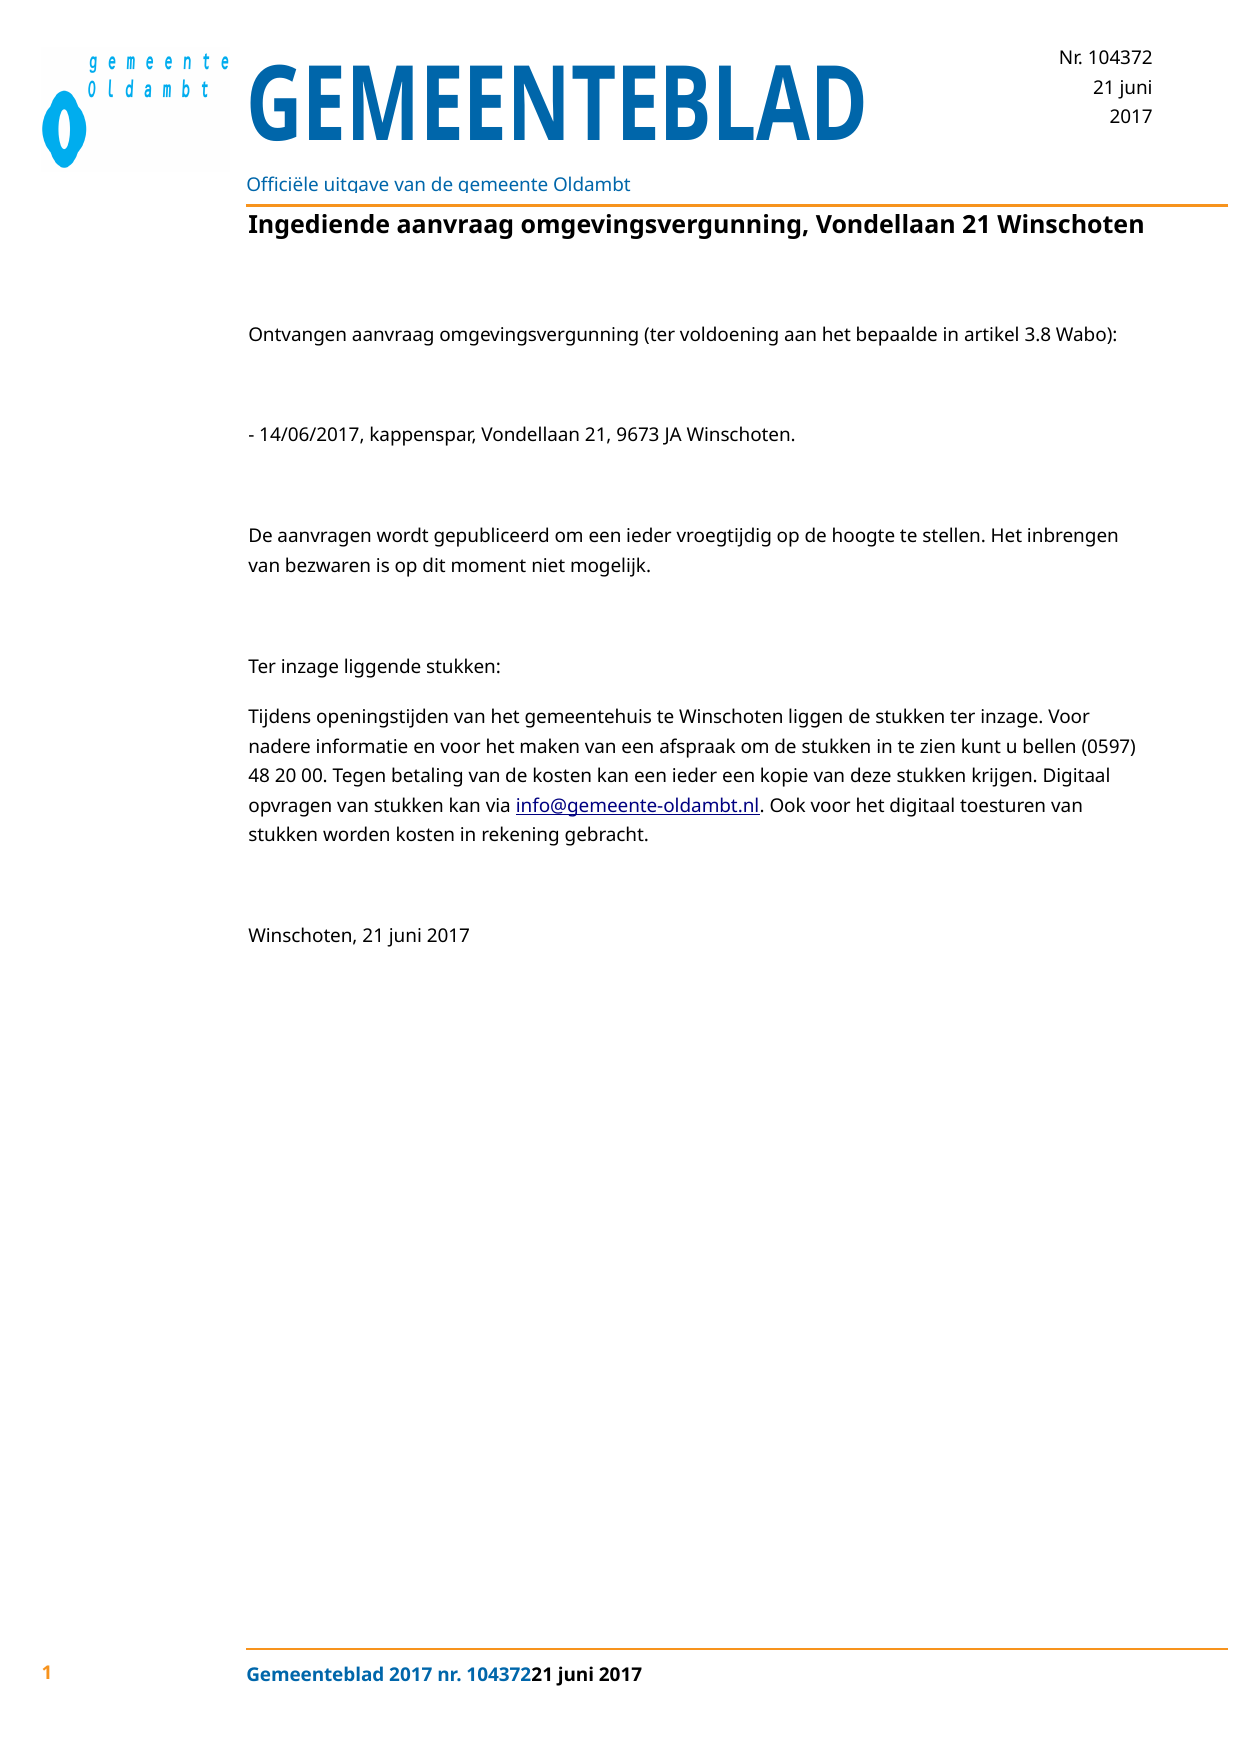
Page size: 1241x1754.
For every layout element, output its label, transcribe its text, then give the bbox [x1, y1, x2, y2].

picture [41, 47, 231, 172]
text Tijdens openingstijden van het gemeentehuis te Winschoten liggen de stukken ter inzage. Voor nadere informatie en voor het maken van een afspraak om de stukken in te zien kunt u bellen (0597) 48 20 00. Tegen betaling van de kosten kan een ieder een kopie van deze stukken krijgen. Digitaal opvragen van stukken kan via info@gemeente-oldambt.nl. Ook voor het digitaal toesturen van stukken worden kosten in rekening gebracht. [248, 703, 1152, 847]
text - 14/06/2017, kappenspar, Vondellaan 21, 9673 JA Winschoten. [248, 422, 1152, 447]
text De aanvragen wordt gepubliceerd om een ieder vroegtijdig op de hoogte te stellen. Het inbrengen van bezwaren is op dit moment niet mogelijk. [248, 522, 1152, 578]
text Ter inzage liggende stukken: [248, 653, 1152, 678]
text Winschoten, 21 juni 2017 [248, 922, 1152, 948]
text Ontvangen aanvraag omgevingsvergunning (ter voldoening aan het bepaalde in artikel 3.8 Wabo): [248, 321, 1152, 346]
text Ingediende aanvraag omgevingsvergunning, Vondellaan 21 Winschoten [248, 207, 1152, 241]
